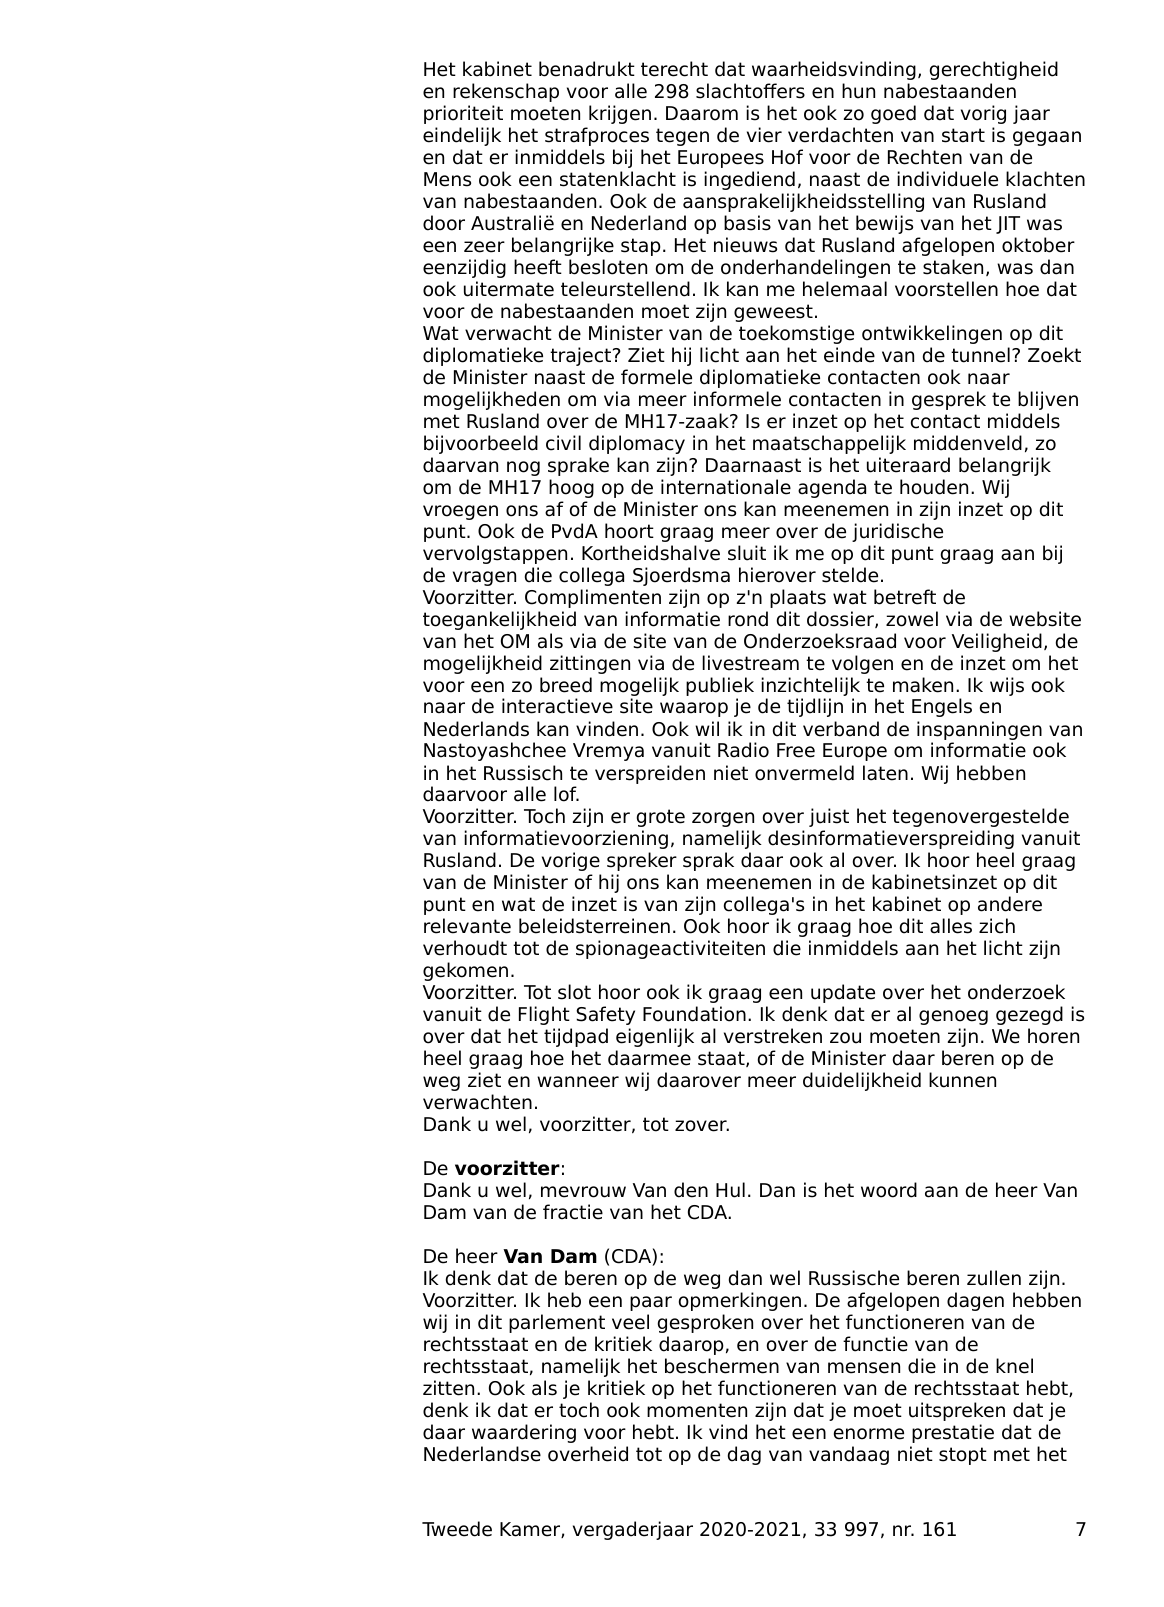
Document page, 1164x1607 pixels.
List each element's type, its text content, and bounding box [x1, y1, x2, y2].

text Voorzitter. Tot slot hoor ook ik graag een update over het onderzoek vanuit de Flight Safety Foundation. Ik denk dat er al genoeg gezegd is over dat het tijdpad eigenlijk al verstreken zou moeten zijn. We horen heel graag hoe het daarmee staat, of de Minister daar beren op de weg ziet en wanneer wij daarover meer duidelijkheid kunnen verwachten. [422, 982, 1087, 1114]
text Wat verwacht de Minister van de toekomstige ontwikkelingen op dit diplomatieke traject? Ziet hij licht aan het einde van de tunnel? Zoekt de Minister naast de formele diplomatieke contacten ook naar mogelijkheden om via meer informele contacten in gesprek te blijven met Rusland over de MH17-zaak? Is er inzet op het contact middels bijvoorbeeld civil diplomacy in het maatschappelijk middenveld, zo daarvan nog sprake kan zijn? Daarnaast is het uiteraard belangrijk om de MH17 hoog op de internationale agenda te houden. Wij vroegen ons af of de Minister ons kan meenemen in zijn inzet op dit punt. Ook de PvdA hoort graag meer over de juridische vervolgstappen. Kortheidshalve sluit ik me op dit punt graag aan bij de vragen die collega Sjoerdsma hierover stelde. [422, 323, 1087, 587]
text De voorzitter: [422, 1158, 1087, 1180]
text Dank u wel, voorzitter, tot zover. [422, 1114, 1087, 1136]
text Het kabinet benadrukt terecht dat waarheidsvinding, gerechtigheid en rekenschap voor alle 298 slachtoffers en hun nabestaanden prioriteit moeten krijgen. Daarom is het ook zo goed dat vorig jaar eindelijk het strafproces tegen de vier verdachten van start is gegaan en dat er inmiddels bij het Europees Hof voor de Rechten van de Mens ook een statenklacht is ingediend, naast de individuele klachten van nabestaanden. Ook de aansprakelijkheidsstelling van Rusland door Australië en Nederland op basis van het bewijs van het JIT was een zeer belangrijke stap. Het nieuws dat Rusland afgelopen oktober eenzijdig heeft besloten om de onderhandelingen te staken, was dan ook uitermate teleurstellend. Ik kan me helemaal voorstellen hoe dat voor de nabestaanden moet zijn geweest. [422, 59, 1087, 323]
text Voorzitter. Ik heb een paar opmerkingen. De afgelopen dagen hebben wij in dit parlement veel gesproken over het functioneren van de rechtsstaat en de kritiek daarop, en over de functie van de rechtsstaat, namelijk het beschermen van mensen die in de knel zitten. Ook als je kritiek op het functioneren van de rechtsstaat hebt, denk ik dat er toch ook momenten zijn dat je moet uitspreken dat je daar waardering voor hebt. Ik vind het een enorme prestatie dat de Nederlandse overheid tot op de dag van vandaag niet stopt met het [422, 1290, 1087, 1466]
text Ik denk dat de beren op de weg dan wel Russische beren zullen zijn. [422, 1268, 1087, 1290]
text Voorzitter. Toch zijn er grote zorgen over juist het tegenovergestelde van informatievoorziening, namelijk desinformatieverspreiding vanuit Rusland. De vorige spreker sprak daar ook al over. Ik hoor heel graag van de Minister of hij ons kan meenemen in de kabinetsinzet op dit punt en wat de inzet is van zijn collega's in het kabinet op andere relevante beleidsterreinen. Ook hoor ik graag hoe dit alles zich verhoudt tot de spionageactiviteiten die inmiddels aan het licht zijn gekomen. [422, 806, 1087, 982]
text Voorzitter. Complimenten zijn op z'n plaats wat betreft de toegankelijkheid van informatie rond dit dossier, zowel via de website van het OM als via de site van de Onderzoeksraad voor Veiligheid, de mogelijkheid zittingen via de livestream te volgen en de inzet om het voor een zo breed mogelijk publiek inzichtelijk te maken. Ik wijs ook naar de interactieve site waarop je de tijdlijn in het Engels en Nederlands kan vinden. Ook wil ik in dit verband de inspanningen van Nastoyashchee Vremya vanuit Radio Free Europe om informatie ook in het Russisch te verspreiden niet onvermeld laten. Wij hebben daarvoor alle lof. [422, 587, 1087, 806]
text De heer Van Dam (CDA): [422, 1246, 1087, 1268]
text Dank u wel, mevrouw Van den Hul. Dan is het woord aan de heer Van Dam van de fractie van het CDA. [422, 1180, 1087, 1224]
